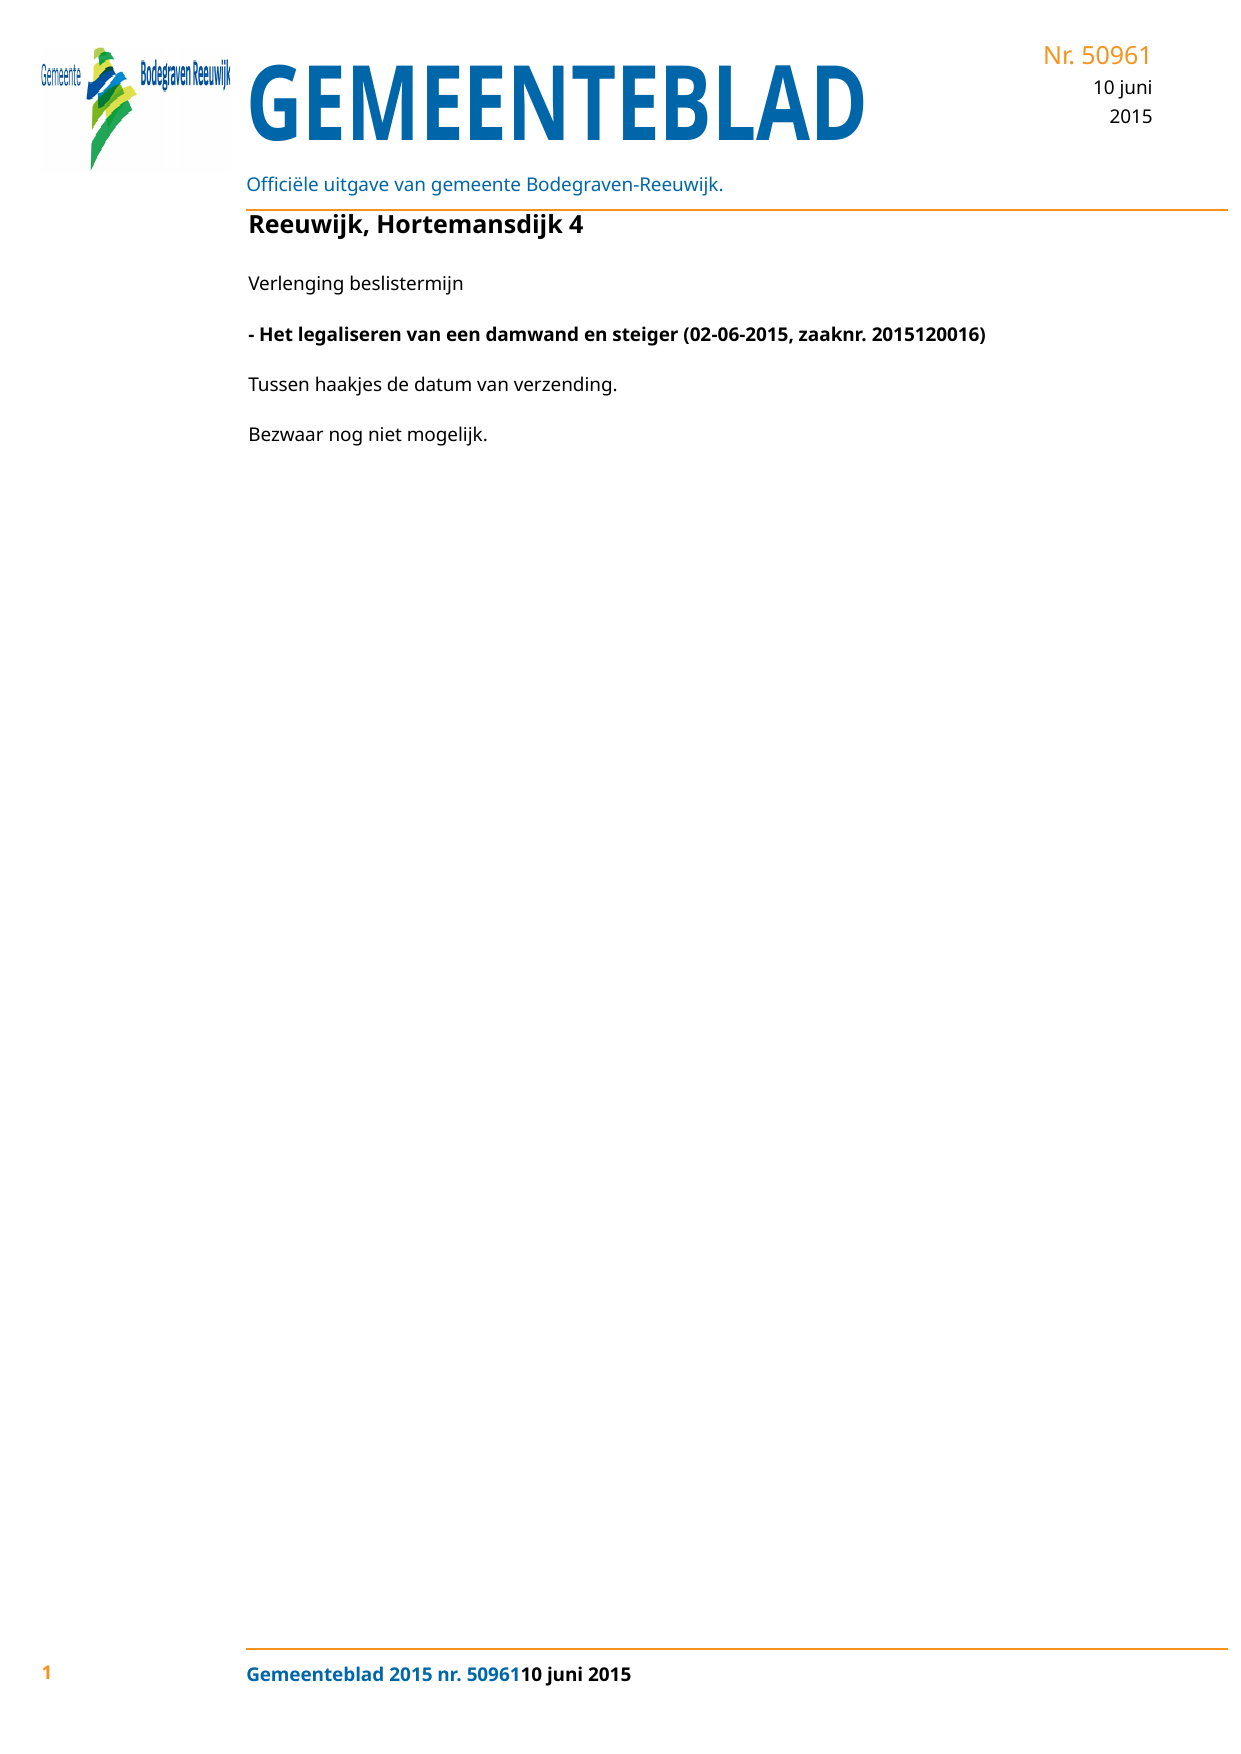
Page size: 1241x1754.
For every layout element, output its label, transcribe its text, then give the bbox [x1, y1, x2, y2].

text Bezwaar nog niet mogelijk. [248, 422, 1152, 447]
text Verlenging beslistermijn [248, 270, 1152, 296]
text Reeuwijk, Hortemansdijk 4 [248, 211, 1152, 241]
text - Het legaliseren van een damwand en steiger (02‑06‑2015, zaaknr. 2015120016) [248, 321, 1152, 346]
picture [41, 47, 231, 172]
text Tussen haakjes de datum van verzending. [248, 371, 1152, 397]
